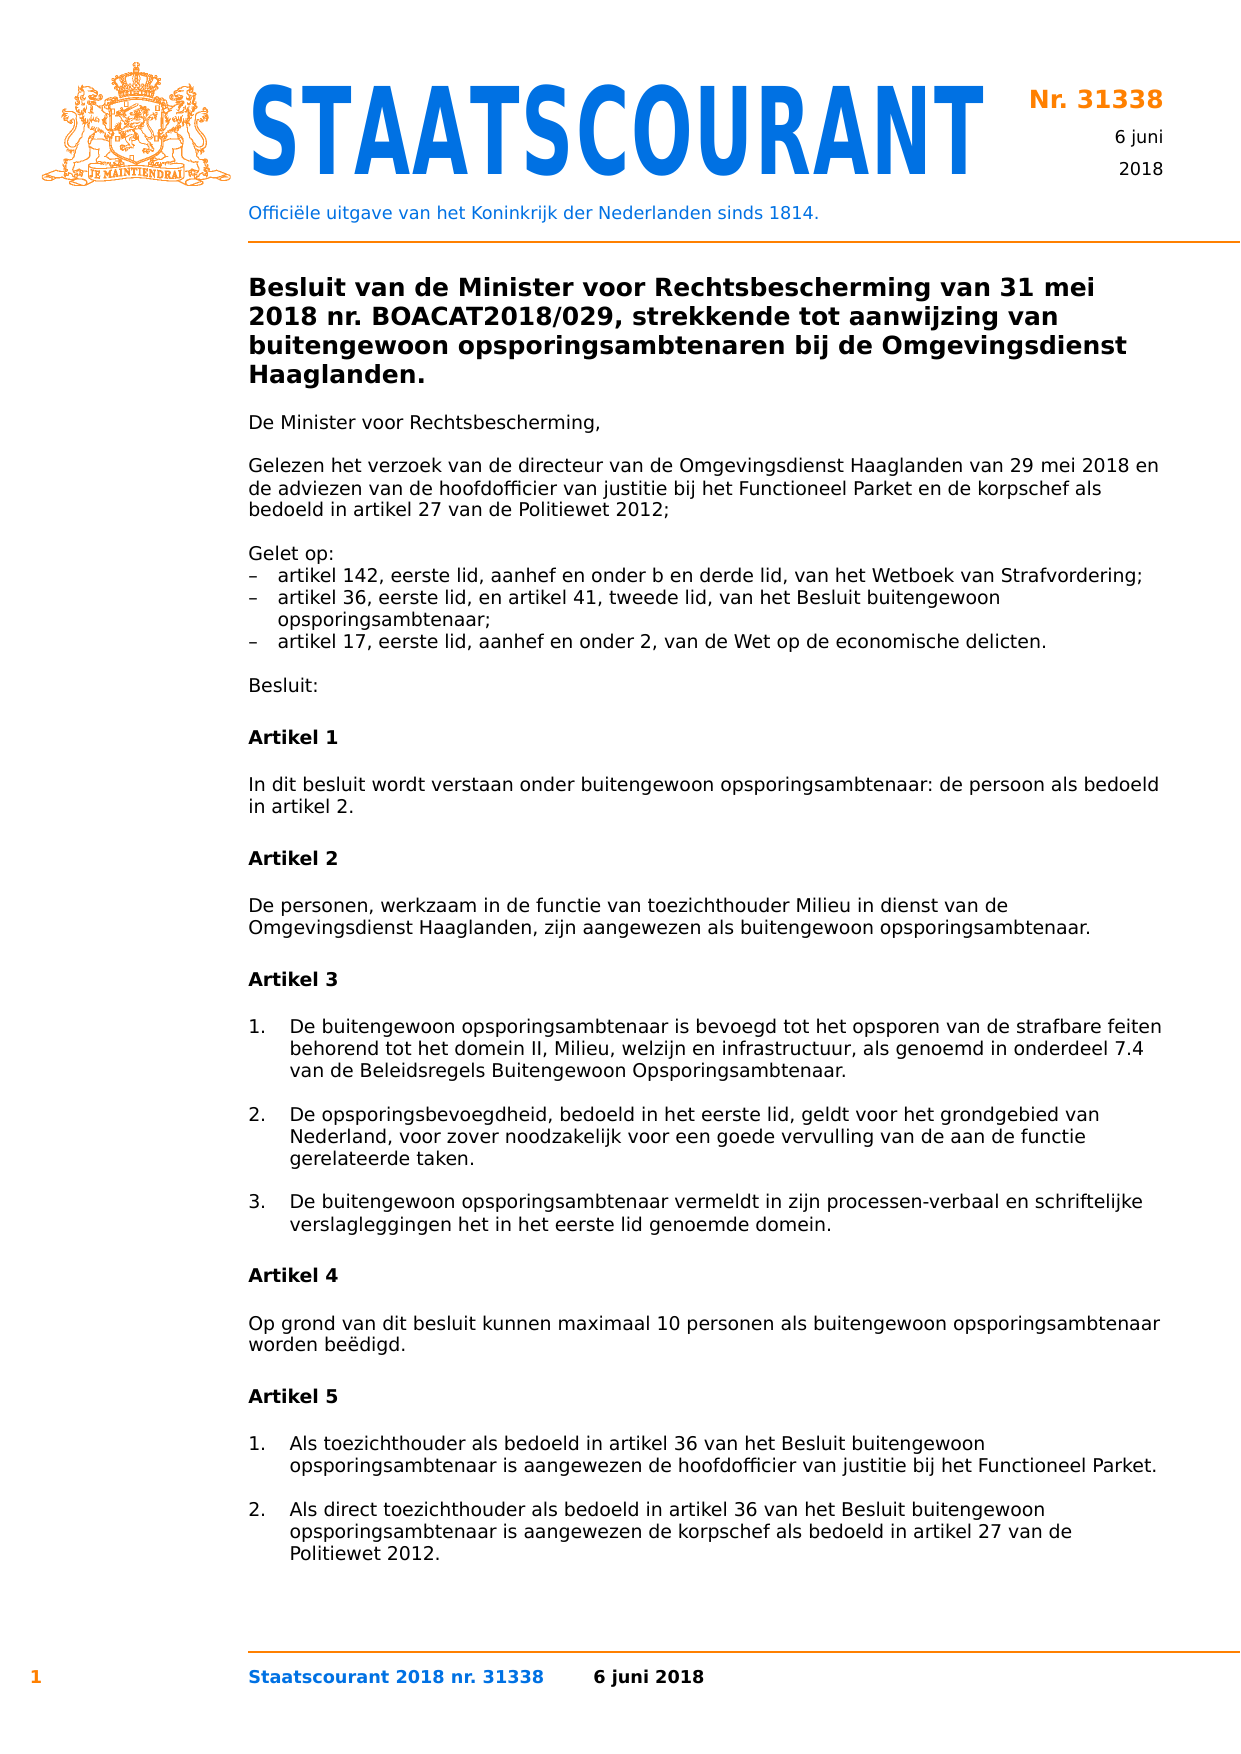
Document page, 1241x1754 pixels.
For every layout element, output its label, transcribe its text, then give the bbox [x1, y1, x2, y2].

text – artikel 36, eerste lid, en artikel 41, tweede lid, van het Besluit buitengewoon opsporingsambtenaar; [248, 587, 1163, 631]
text De Minister voor Rechtsbescherming, [248, 412, 1163, 433]
text Op grond van dit besluit kunnen maximaal 10 personen als buitengewoon opsporingsambtenaar worden beëdigd. [248, 1312, 1163, 1356]
text 3. De buitengewoon opsporingsambtenaar vermeldt in zijn processen-verbaal en schriftelijke verslagleggingen het in het eerste lid genoemde domein. [248, 1191, 1163, 1235]
text Gelezen het verzoek van de directeur van de Omgevingsdienst Haaglanden van 29 mei 2018 en de adviezen van de hoofdofficier van justitie bij het Functioneel Parket en de korpschef als bedoeld in artikel 27 van de Politiewet 2012; [248, 455, 1163, 521]
table_cell Officiële uitgave van het Koninkrijk der Nederlanden sinds 1814. [248, 203, 1240, 241]
subtitle Artikel 2 [248, 848, 1163, 870]
text Besluit: [248, 675, 1163, 697]
text 1. De buitengewoon opsporingsambtenaar is bevoegd tot het opsporen van de strafbare feiten behorend tot het domein II, Milieu, welzijn en infrastructuur, als genoemd in onderdeel 7.4 van de Beleidsregels Buitengewoon Opsporingsambtenaar. [248, 1016, 1163, 1082]
text 2. Als direct toezichthouder als bedoeld in artikel 36 van het Besluit buitengewoon opsporingsambtenaar is aangewezen de korpschef als bedoeld in artikel 27 van de Politiewet 2012. [248, 1499, 1163, 1565]
subtitle Besluit van de Minister voor Rechtsbescherming van 31 mei 2018 nr. BOACAT2018/029, strekkende tot aanwijzing van buitengewoon opsporingsambtenaren bij de Omgevingsdienst Haaglanden. [248, 273, 1163, 390]
table_header Nr. 31338 [998, 62, 1240, 121]
subtitle Artikel 5 [248, 1386, 1163, 1408]
subtitle Artikel 3 [248, 969, 1163, 991]
text – artikel 142, eerste lid, aanhef en onder b en derde lid, van het Wetboek van Strafvordering; [248, 565, 1163, 587]
text In dit besluit wordt verstaan onder buitengewoon opsporingsambtenaar: de persoon als bedoeld in artikel 2. [248, 774, 1163, 818]
table_header [25, 62, 248, 241]
subtitle Artikel 4 [248, 1265, 1163, 1287]
text De personen, werkzaam in de functie van toezichthouder Milieu in dienst van de Omgevingsdienst Haaglanden, zijn aangewezen als buitengewoon opsporingsambtenaar. [248, 895, 1163, 939]
text 1. Als toezichthouder als bedoeld in artikel 36 van het Besluit buitengewoon opsporingsambtenaar is aangewezen de hoofdofficier van justitie bij het Functioneel Parket. [248, 1433, 1163, 1477]
text Gelet op: [248, 543, 1163, 565]
text 2. De opsporingsbevoegdheid, bedoeld in het eerste lid, geldt voor het grondgebied van Nederland, voor zover noodzakelijk voor een goede vervulling van de aan de functie gerelateerde taken. [248, 1104, 1163, 1169]
table_cell 6 juni [998, 121, 1240, 153]
table_cell 2018 [998, 153, 1240, 203]
subtitle Artikel 1 [248, 727, 1163, 749]
text – artikel 17, eerste lid, aanhef en onder 2, van de Wet op de economische delicten. [248, 631, 1163, 653]
table_header STAATSCOURANT [248, 62, 998, 203]
picture [41, 62, 231, 186]
